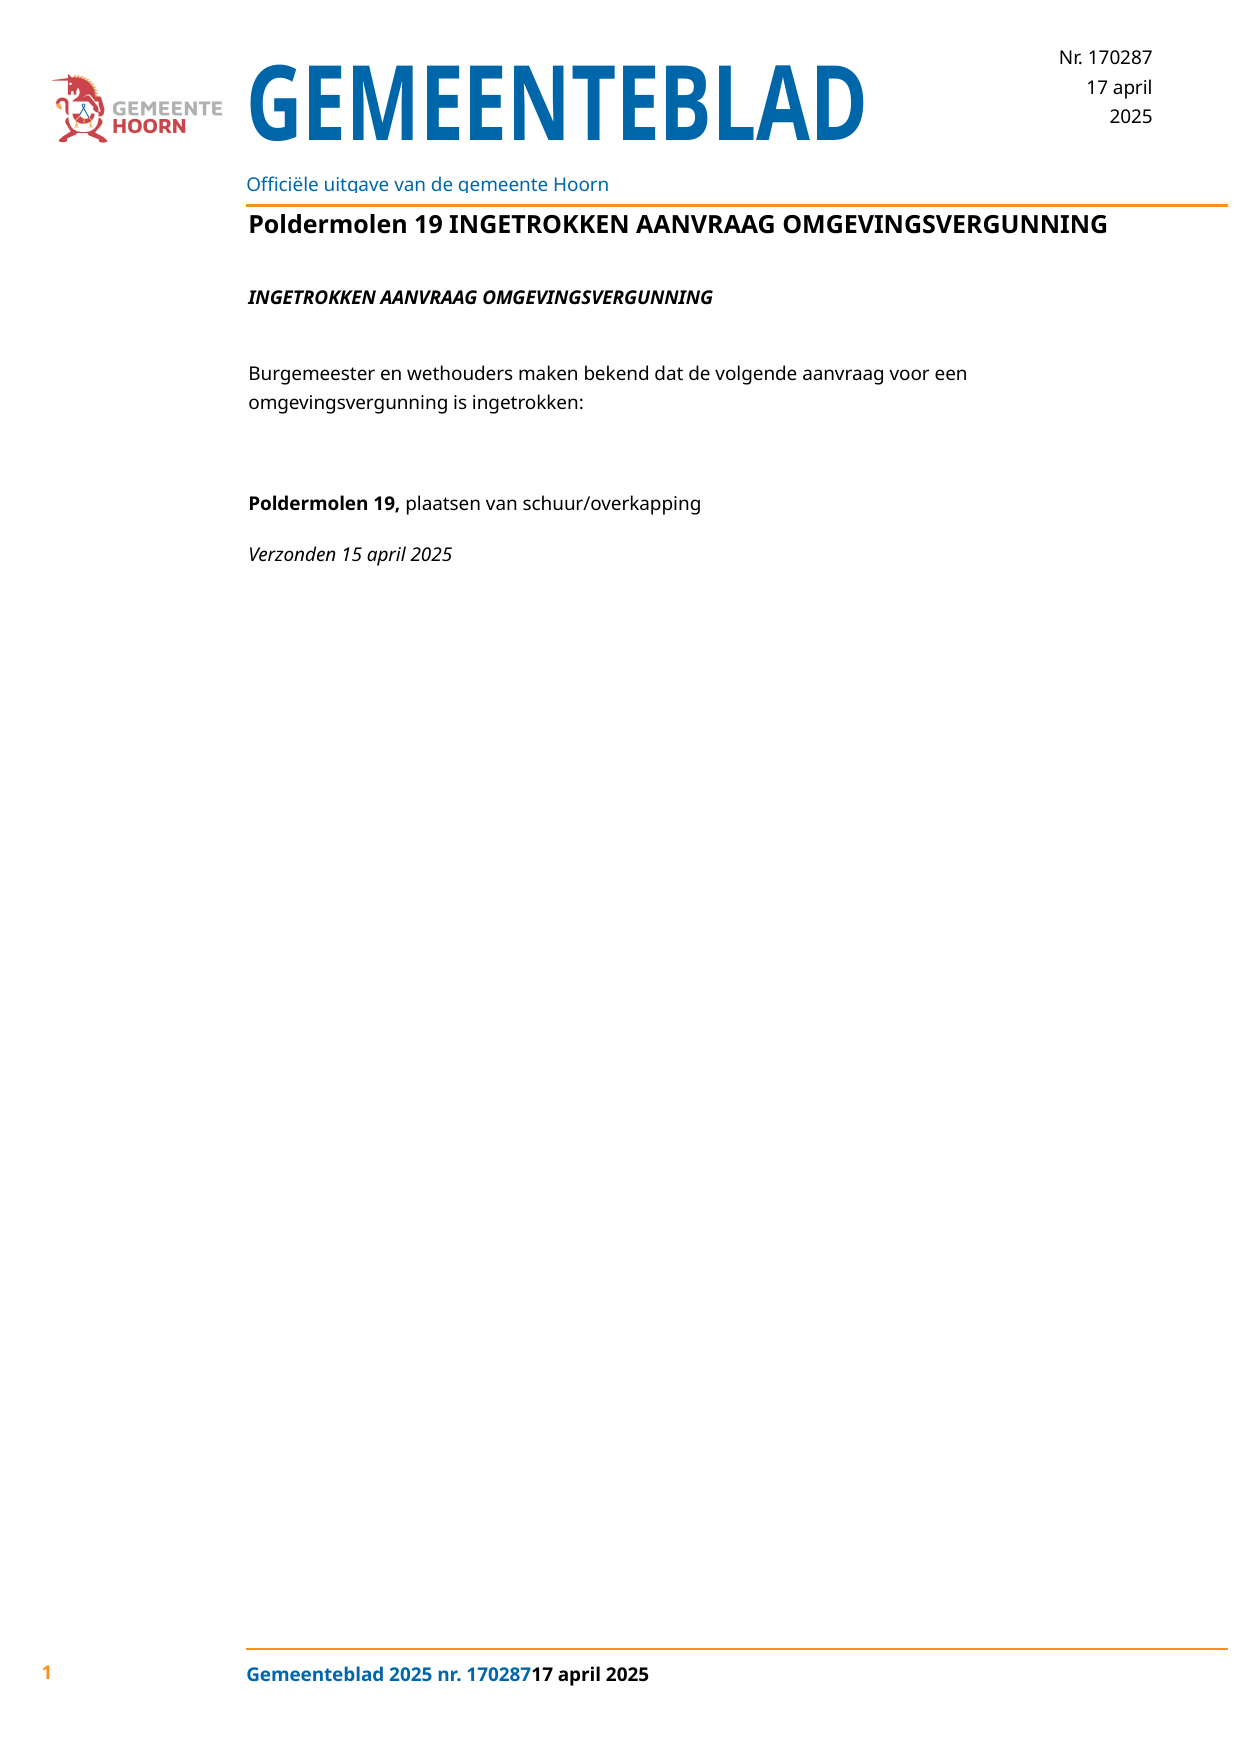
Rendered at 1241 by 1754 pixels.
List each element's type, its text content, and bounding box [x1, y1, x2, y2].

text Poldermolen 19 INGETROKKEN AANVRAAG OMGEVINGSVERGUNNING [248, 207, 1152, 241]
text Poldermolen 19, plaatsen van schuur/overkapping [248, 490, 1152, 516]
text Verzonden 15 april 2025 [248, 541, 1152, 567]
text Burgemeester en wethouders maken bekend dat de volgende aanvraag voor een omgevingsvergunning is ingetrokken: [248, 360, 1152, 415]
picture [41, 47, 231, 172]
text INGETROKKEN AANVRAAG OMGEVINGSVERGUNNING [248, 284, 1152, 309]
